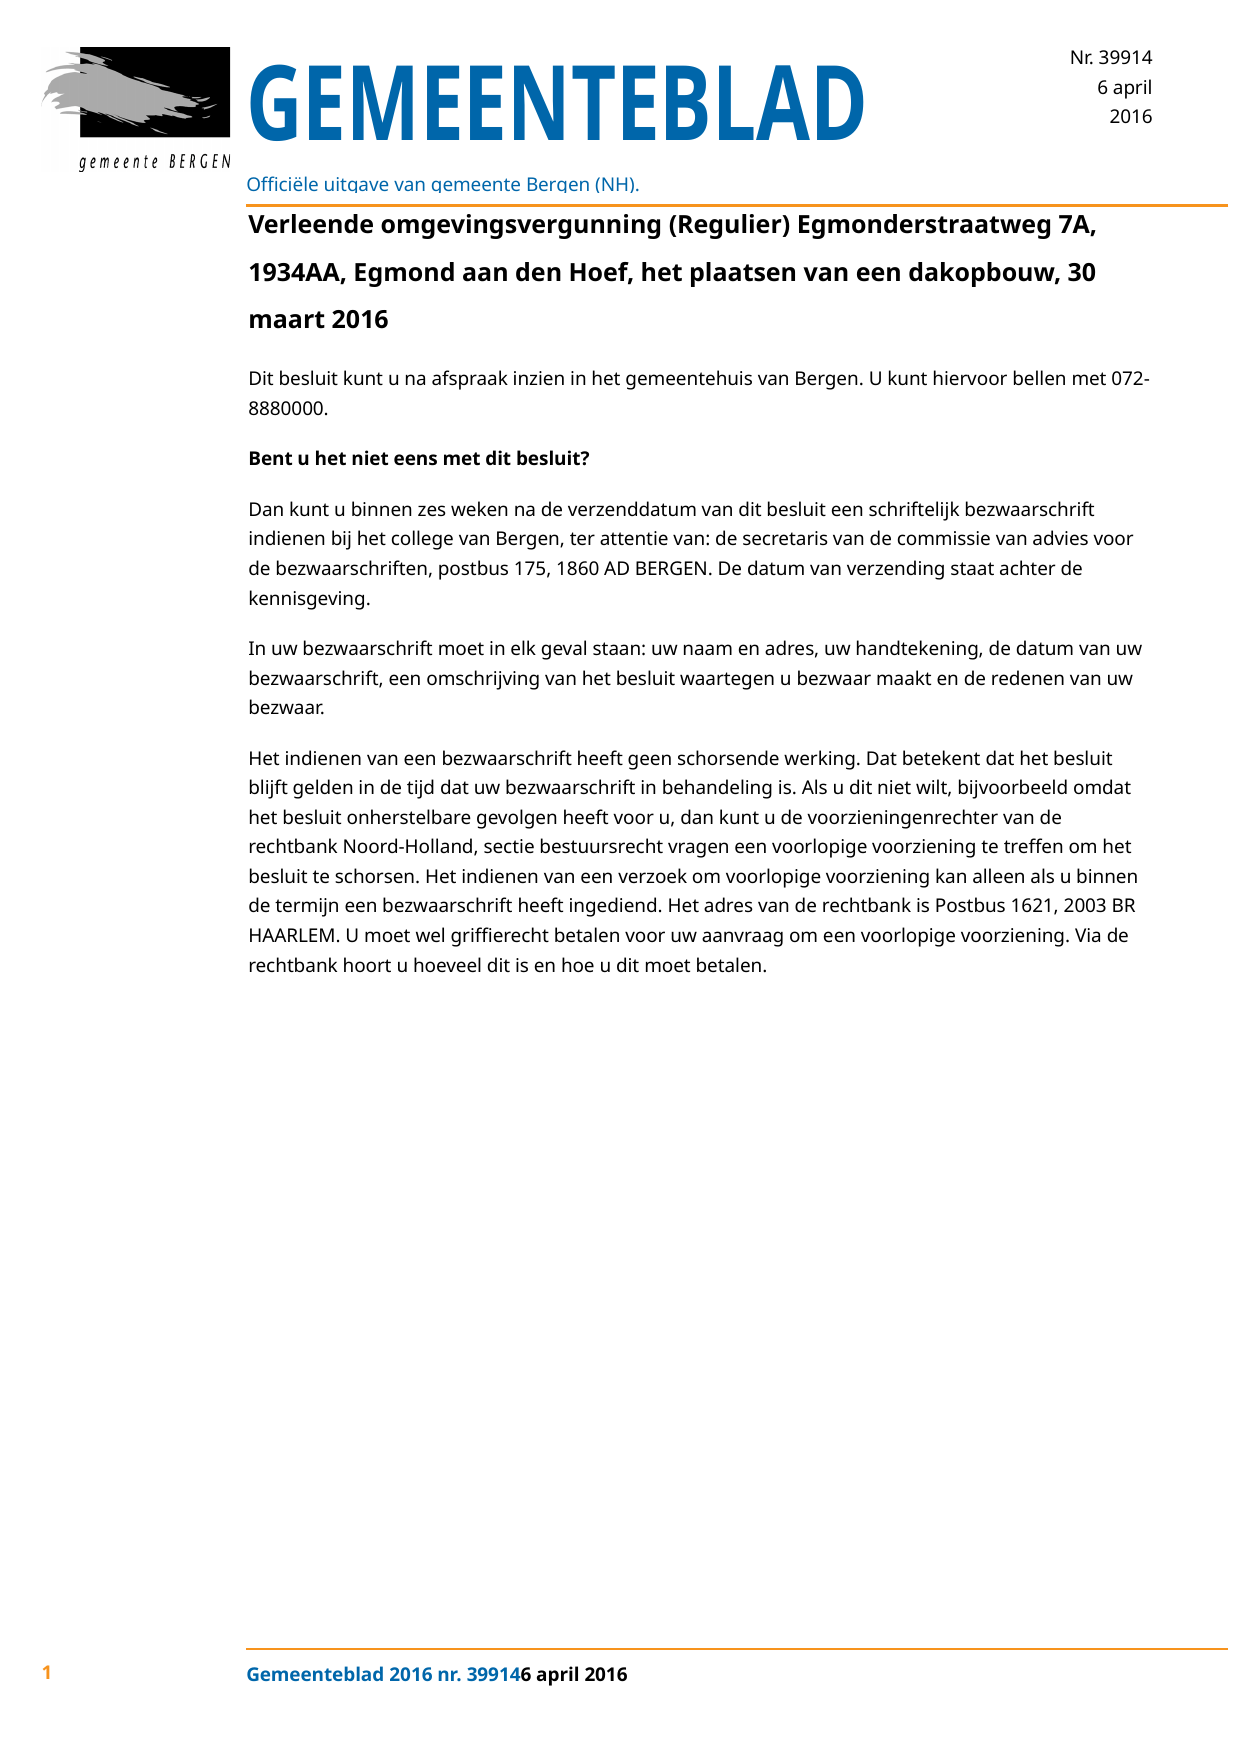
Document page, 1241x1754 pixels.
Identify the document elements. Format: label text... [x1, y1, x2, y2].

text In uw bezwaarschrift moet in elk geval staan: uw naam en adres, uw handtekening, de datum van uw bezwaarschrift, een omschrijving van het besluit waartegen u bezwaar maakt en de redenen van uw bezwaar. [248, 635, 1152, 720]
text Dan kunt u binnen zes weken na de verzenddatum van dit besluit een schriftelijk bezwaarschrift indienen bij het college van Bergen, ter attentie van: de secretaris van de commissie van advies voor de bezwaarschriften, postbus 175, 1860 AD BERGEN. De datum van verzending staat achter de kennisgeving. [248, 496, 1152, 610]
picture [41, 47, 231, 172]
text Bent u het niet eens met dit besluit? [248, 446, 1152, 471]
text Verleende omgevingsvergunning (Regulier) Egmonderstraatweg 7A, 1934AA, Egmond aan den Hoef, het plaatsen van een dakopbouw, 30 maart 2016 [248, 207, 1152, 336]
text Dit besluit kunt u na afspraak inzien in het gemeentehuis van Bergen. U kunt hiervoor bellen met 072-8880000. [248, 366, 1152, 421]
text Het indienen van een bezwaarschrift heeft geen schorsende werking. Dat betekent dat het besluit blijft gelden in de tijd dat uw bezwaarschrift in behandeling is. Als u dit niet wilt, bijvoorbeeld omdat het besluit onherstelbare gevolgen heeft voor u, dan kunt u de voorzieningenrechter van de rechtbank Noord-Holland, sectie bestuursrecht vragen een voorlopige voorziening te treffen om het besluit te schorsen. Het indienen van een verzoek om voorlopige voorziening kan alleen als u binnen de termijn een bezwaarschrift heeft ingediend. Het adres van de rechtbank is Postbus 1621, 2003 BR HAARLEM. U moet wel griffierecht betalen voor uw aanvraag om een voorlopige voorziening. Via de rechtbank hoort u hoeveel dit is en hoe u dit moet betalen. [248, 745, 1152, 977]
